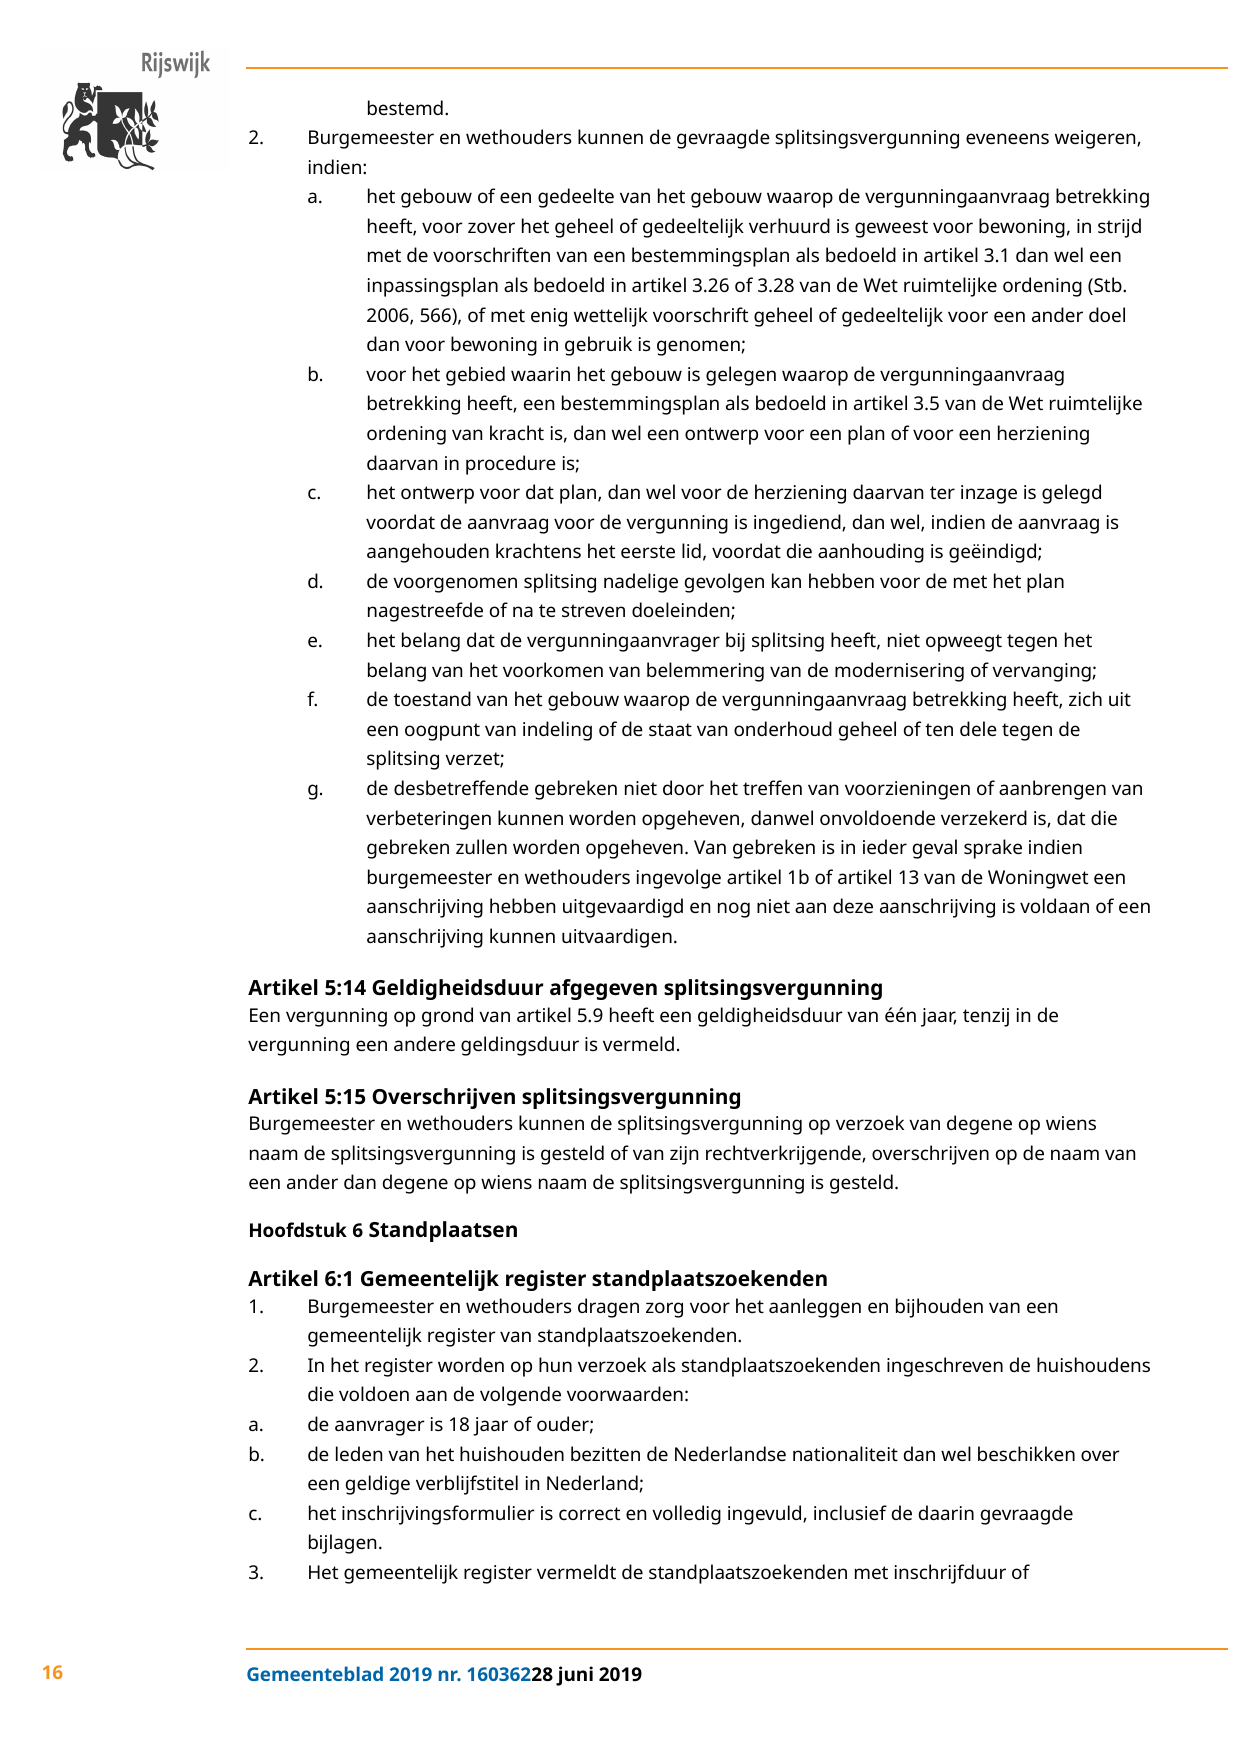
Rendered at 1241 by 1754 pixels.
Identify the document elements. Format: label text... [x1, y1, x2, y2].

list het ontwerp voor dat plan, dan wel voor de herziening daarvan ter inzage is gelegd voordat de aanvraag voor de vergunning is ingediend, dan wel, indien de aanvraag is aangehouden krachtens het eerste lid, voordat die aanhouding is geëindigd; [307, 479, 1152, 564]
text Artikel 5:14 Geldigheidsduur afgegeven splitsingsvergunning [248, 973, 1152, 1002]
list Burgemeester en wethouders kunnen de gevraagde splitsingsvergunning eveneens weigeren, indien: [248, 124, 1152, 180]
list Burgemeester en wethouders dragen zorg voor het aanleggen en bijhouden van een gemeentelijk register van standplaatszoekenden. [248, 1293, 1152, 1348]
list de voorgenomen splitsing nadelige gevolgen kan hebben voor de met het plan nagestreefde of na te streven doeleinden; [307, 568, 1152, 623]
text Hoofdstuk 6 Standplaatsen [248, 1215, 1152, 1244]
list de toestand van het gebouw waarop de vergunningaanvraag betrekking heeft, zich uit een oogpunt van indeling of de staat van onderhoud geheel of ten dele tegen de splitsing verzet; [307, 686, 1152, 771]
list de aanvrager is 18 jaar of ouder; [248, 1411, 1152, 1437]
text Een vergunning op grond van artikel 5.9 heeft een geldigheidsduur van één jaar, tenzij in de vergunning een andere geldingsduur is vermeld. [248, 1002, 1152, 1057]
list In het register worden op hun verzoek als standplaatszoekenden ingeschreven de huishoudens die voldoen aan de volgende voorwaarden: [248, 1352, 1152, 1407]
list de leden van het huishouden bezitten de Nederlandse nationaliteit dan wel beschikken over een geldige verblijfstitel in Nederland; [248, 1441, 1152, 1496]
list het belang dat de vergunningaanvrager bij splitsing heeft, niet opweegt tegen het belang van het voorkomen van belemmering van de modernisering of vervanging; [307, 627, 1152, 683]
list voor het gebied waarin het gebouw is gelegen waarop de vergunningaanvraag betrekking heeft, een bestemmingsplan als bedoeld in artikel 3.5 van de Wet ruimtelijke ordening van kracht is, dan wel een ontwerp voor een plan of voor een herziening daarvan in procedure is; [307, 361, 1152, 476]
text Artikel 6:1 Gemeentelijk register standplaatszoekenden [248, 1264, 1152, 1293]
list Het gemeentelijk register vermeldt de standplaatszoekenden met inschrijfduur of [248, 1559, 1152, 1585]
list bestemd. [307, 95, 1152, 121]
list de desbetreffende gebreken niet door het treffen van voorzieningen of aanbrengen van verbeteringen kunnen worden opgeheven, danwel onvoldoende verzekerd is, dat die gebreken zullen worden opgeheven. Van gebreken is in ieder geval sprake indien burgemeester en wethouders ingevolge artikel 1b of artikel 13 van de Woningwet een aanschrijving hebben uitgevaardigd en nog niet aan deze aanschrijving is voldaan of een aanschrijving kunnen uitvaardigen. [307, 775, 1152, 949]
picture [41, 47, 231, 172]
list het inschrijvingsformulier is correct en volledig ingevuld, inclusief de daarin gevraagde bijlagen. [248, 1500, 1152, 1555]
list het gebouw of een gedeelte van het gebouw waarop de vergunningaanvraag betrekking heeft, voor zover het geheel of gedeeltelijk verhuurd is geweest voor bewoning, in strijd met de voorschriften van een bestemmingsplan als bedoeld in artikel 3.1 dan wel een inpassingsplan als bedoeld in artikel 3.26 of 3.28 van de Wet ruimtelijke ordening (Stb. 2006, 566), of met enig wettelijk voorschrift geheel of gedeeltelijk voor een ander doel dan voor bewoning in gebruik is genomen; [307, 183, 1152, 357]
text Burgemeester en wethouders kunnen de splitsingsvergunning op verzoek van degene op wiens naam de splitsingsvergunning is gesteld of van zijn rechtverkrijgende, overschrijven op de naam van een ander dan degene op wiens naam de splitsingsvergunning is gesteld. [248, 1110, 1152, 1195]
text Artikel 5:15 Overschrijven splitsingsvergunning [248, 1082, 1152, 1110]
